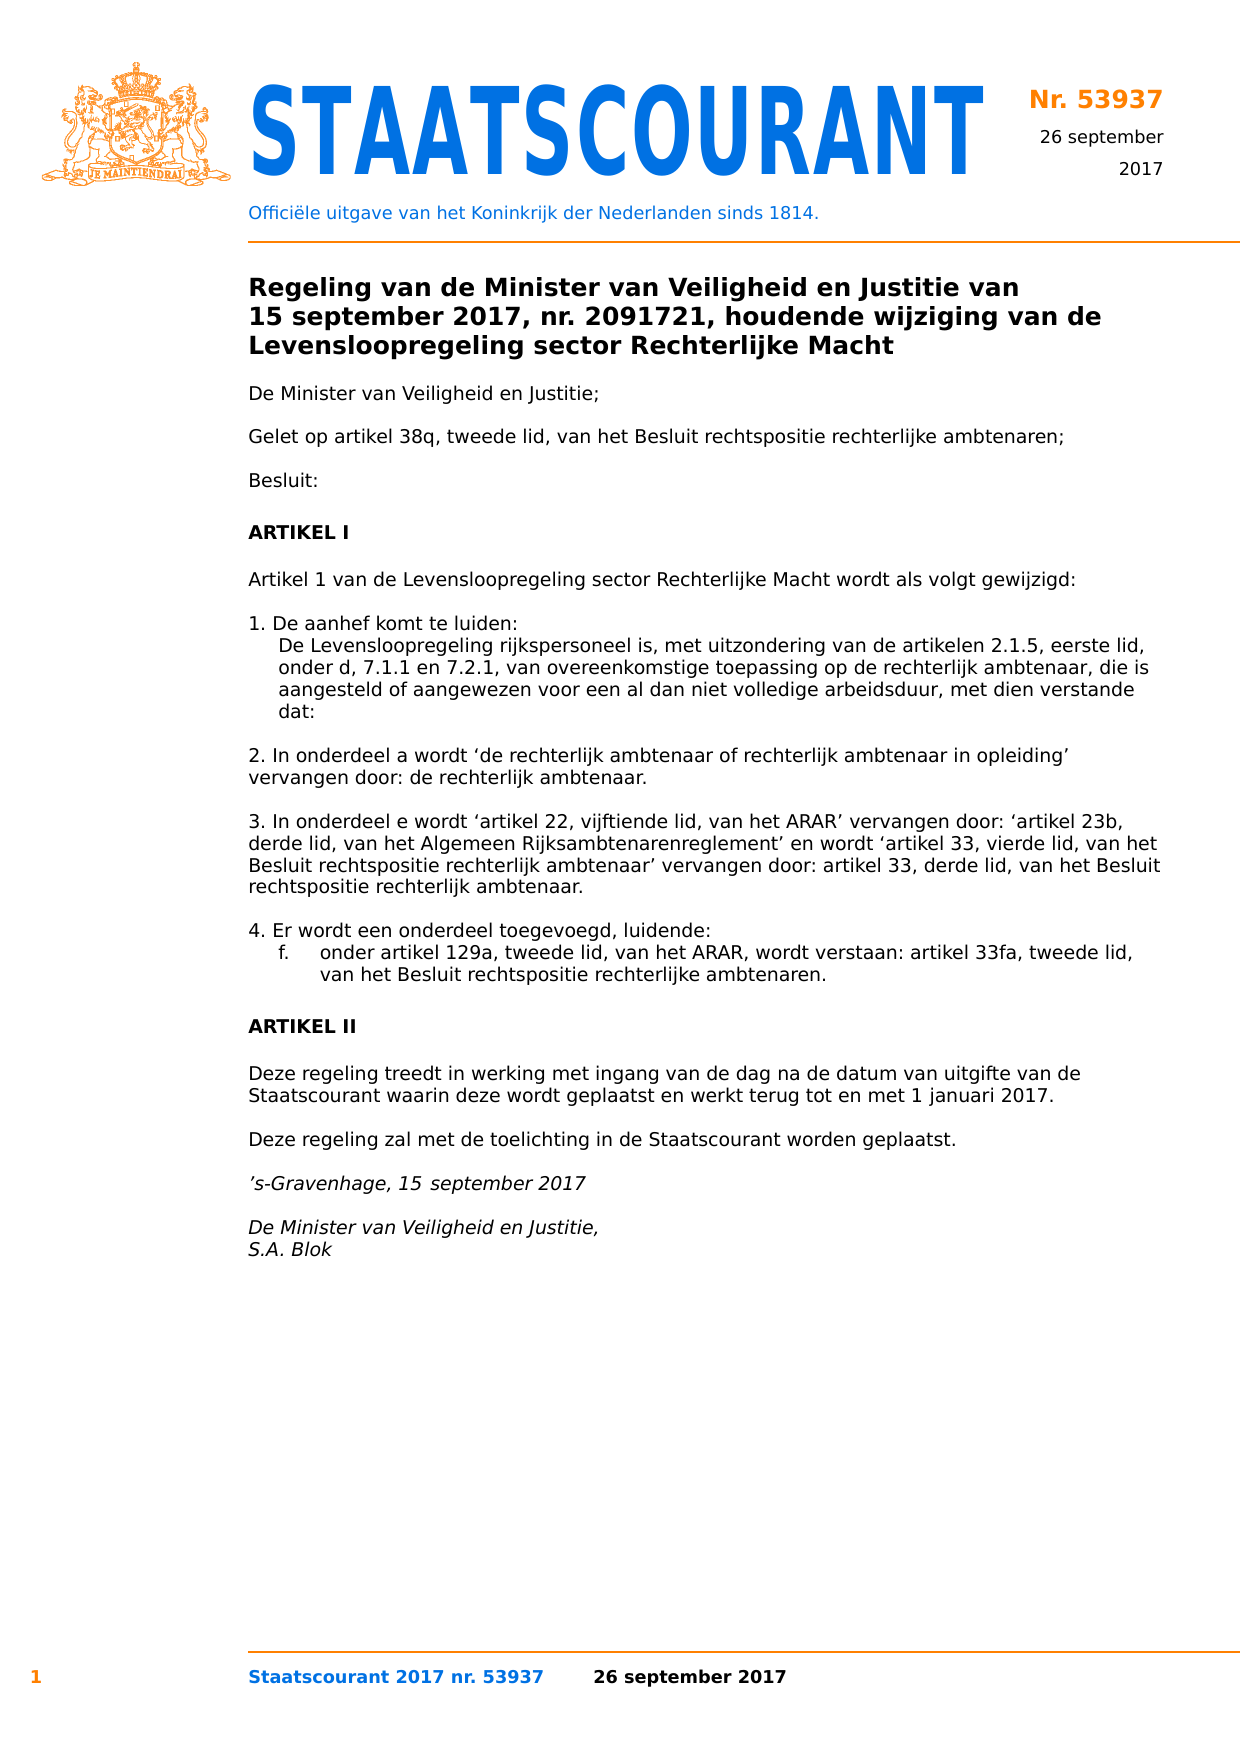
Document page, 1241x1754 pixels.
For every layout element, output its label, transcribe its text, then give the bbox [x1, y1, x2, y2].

text 3. In onderdeel e wordt ‘artikel 22, vijftiende lid, van het ARAR’ vervangen door: ‘artikel 23b, derde lid, van het Algemeen Rijksambtenarenreglement’ en wordt ‘artikel 33, vierde lid, van het Besluit rechtspositie rechterlijk ambtenaar’ vervangen door: artikel 33, derde lid, van het Besluit rechtspositie rechterlijk ambtenaar. [248, 811, 1163, 898]
table_header STAATSCOURANT [248, 62, 998, 203]
text f. onder artikel 129a, tweede lid, van het ARAR, wordt verstaan: artikel 33fa, tweede lid, van het Besluit rechtspositie rechterlijke ambtenaren. [278, 942, 1163, 986]
text Gelet op artikel 38q, tweede lid, van het Besluit rechtspositie rechterlijke ambtenaren; [248, 426, 1163, 448]
text Deze regeling treedt in werking met ingang van de dag na de datum van uitgifte van de Staatscourant waarin deze wordt geplaatst en werkt terug tot en met 1 januari 2017. [248, 1063, 1163, 1107]
subtitle ARTIKEL II [248, 1016, 1163, 1038]
text De Minister van Veiligheid en Justitie, S.A. Blok [248, 1217, 1163, 1261]
table_cell Officiële uitgave van het Koninkrijk der Nederlanden sinds 1814. [248, 203, 1240, 241]
text Besluit: [248, 470, 1163, 492]
table_header Nr. 53937 [998, 62, 1240, 121]
text De Levensloopregeling rijkspersoneel is, met uitzondering van de artikelen 2.1.5, eerste lid, onder d, 7.1.1 en 7.2.1, van overeenkomstige toepassing op de rechterlijk ambtenaar, die is aangesteld of aangewezen voor een al dan niet volledige arbeidsduur, met dien verstande dat: [278, 635, 1163, 723]
table_cell 2017 [998, 153, 1240, 203]
text 4. Er wordt een onderdeel toegevoegd, luidende: [248, 920, 1163, 942]
text De Minister van Veiligheid en Justitie; [248, 382, 1163, 404]
table_cell 26 september [998, 121, 1240, 153]
text 1. De aanhef komt te luiden: [248, 613, 1163, 635]
text Artikel 1 van de Levensloopregeling sector Rechterlijke Macht wordt als volgt gewijzigd: [248, 569, 1163, 591]
text 2. In onderdeel a wordt ‘de rechterlijk ambtenaar of rechterlijk ambtenaar in opleiding’ vervangen door: de rechterlijk ambtenaar. [248, 745, 1163, 789]
subtitle ARTIKEL I [248, 522, 1163, 544]
text Deze regeling zal met de toelichting in de Staatscourant worden geplaatst. [248, 1129, 1163, 1151]
table_header [25, 62, 248, 241]
picture [41, 62, 231, 186]
subtitle Regeling van de Minister van Veiligheid en Justitie van 15 september 2017, nr. 2091721, houdende wijziging van de Levensloopregeling sector Rechterlijke Macht [248, 273, 1163, 361]
text ’s-Gravenhage, 15 september 2017 [248, 1173, 1163, 1195]
